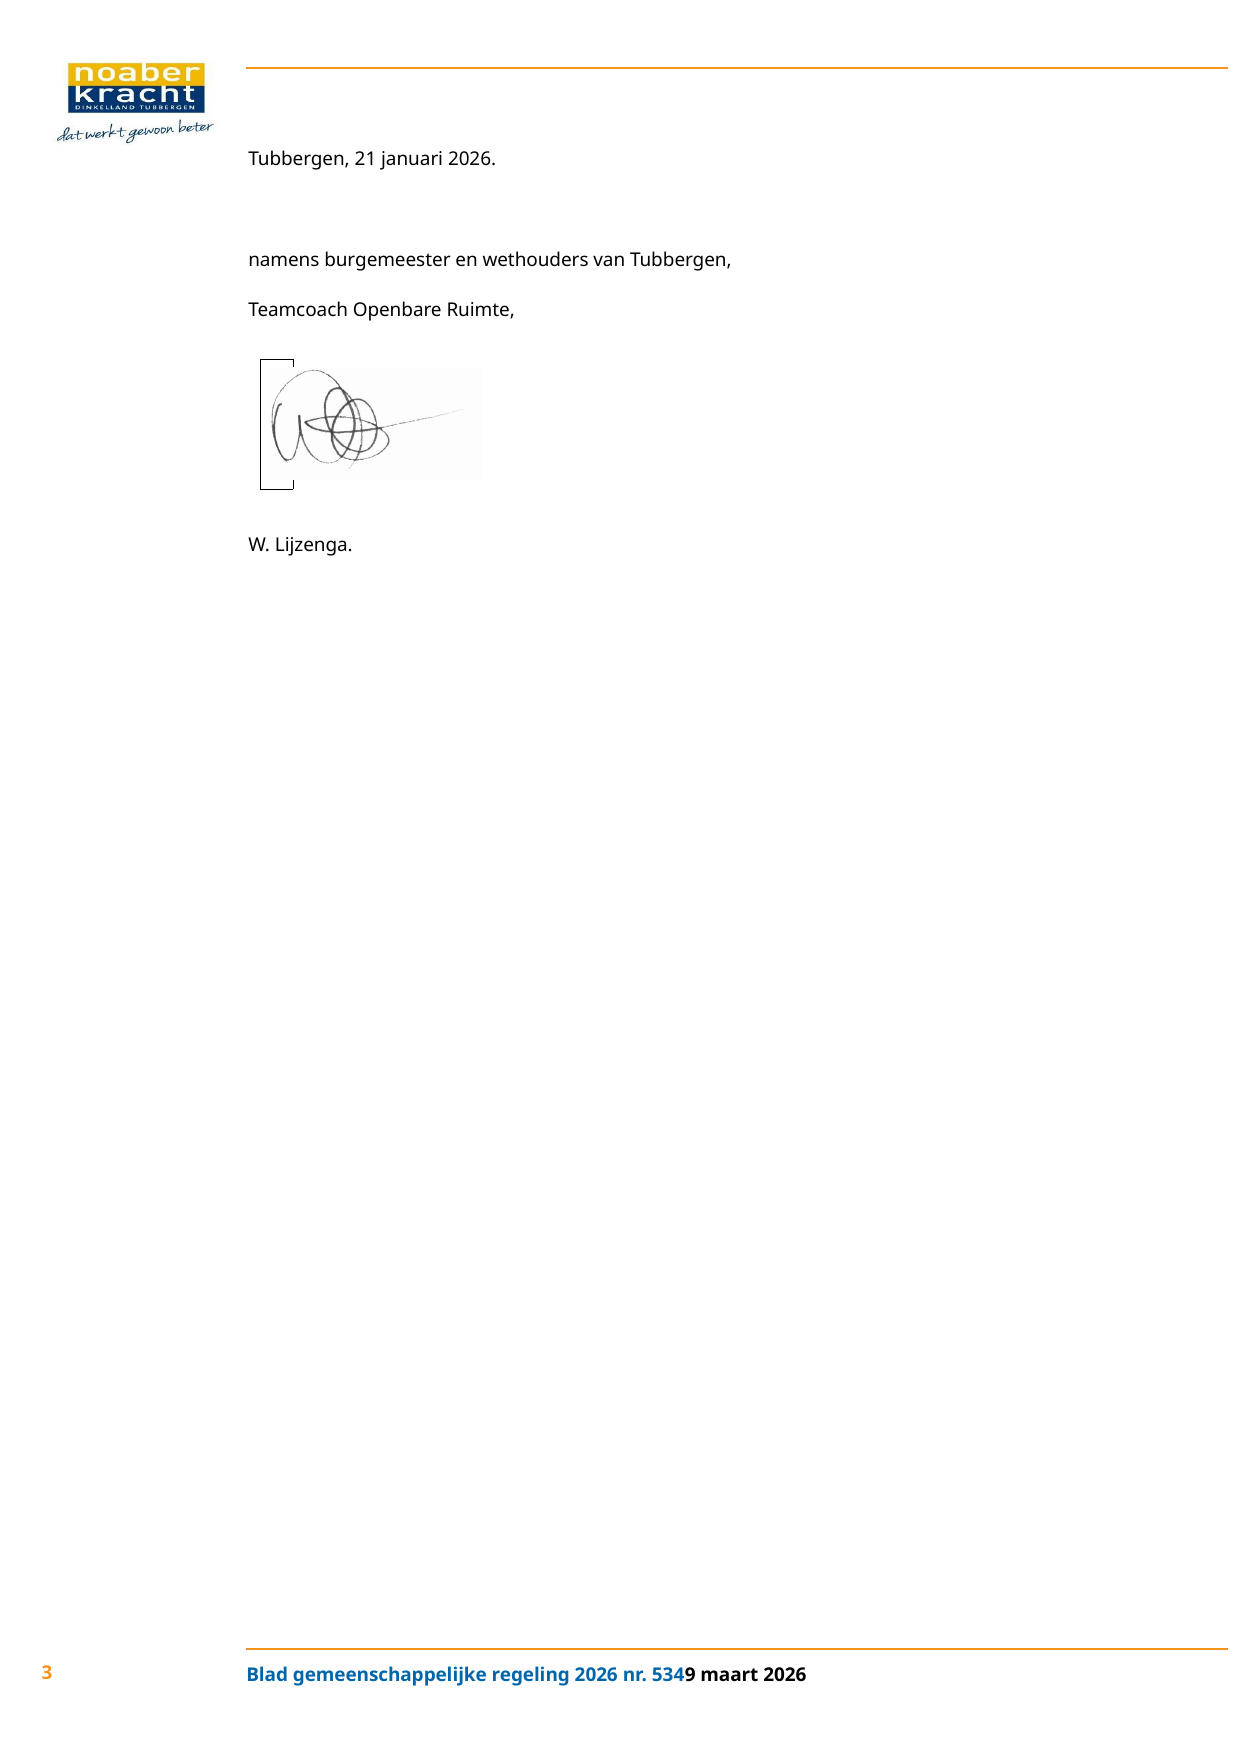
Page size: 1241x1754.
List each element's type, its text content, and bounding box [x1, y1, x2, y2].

text Tubbergen, 21 januari 2026. [248, 145, 1152, 171]
text W. Lijzenga. [248, 531, 1152, 557]
text Teamcoach Openbare Ruimte, [248, 296, 1152, 322]
picture [268, 367, 483, 480]
picture [41, 47, 231, 172]
text namens burgemeester en wethouders van Tubbergen, [248, 246, 1152, 272]
